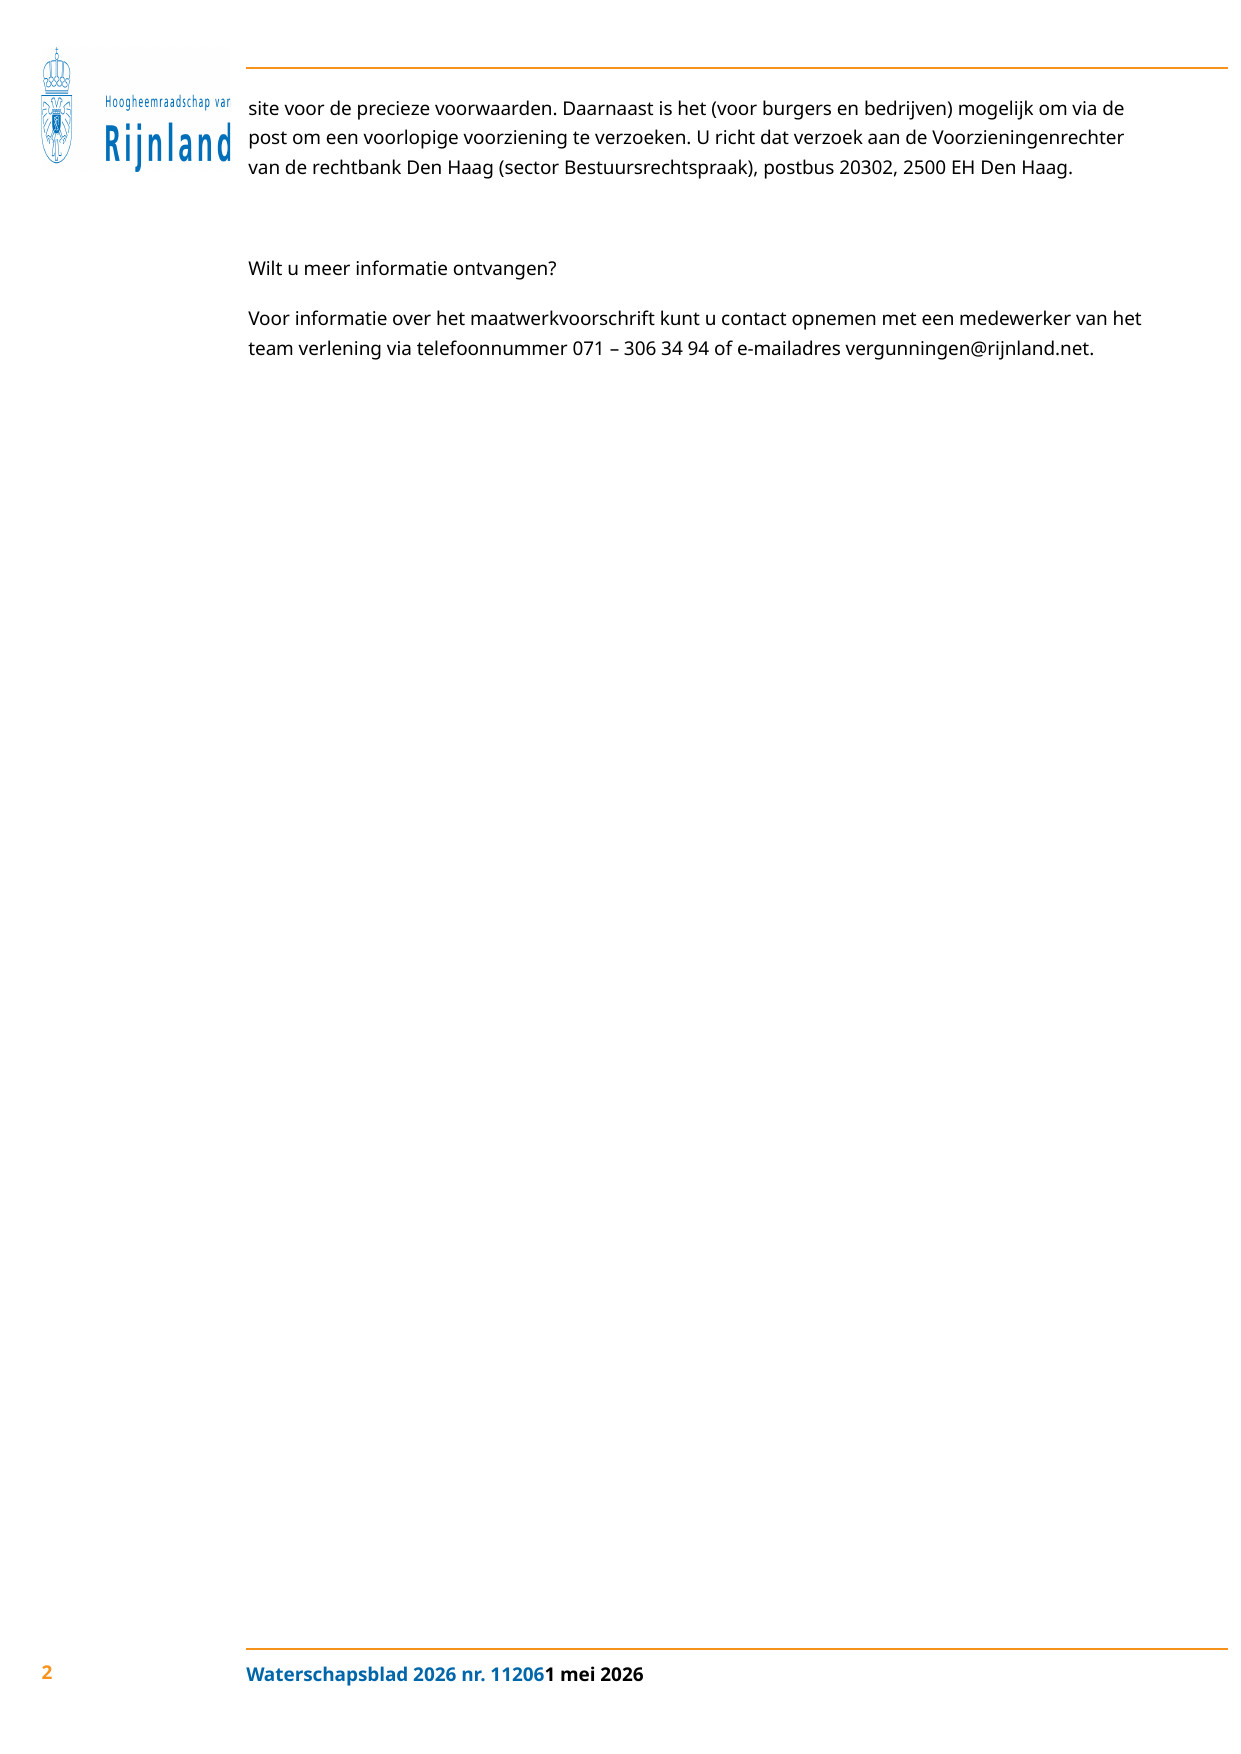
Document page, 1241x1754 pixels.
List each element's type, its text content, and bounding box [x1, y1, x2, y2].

picture [41, 47, 231, 172]
text Wilt u meer informatie ontvangen? [248, 255, 1152, 281]
text site voor de precieze voorwaarden. Daarnaast is het (voor burgers en bedrijven) mogelijk om via de post om een voorlopige voorziening te verzoeken. U richt dat verzoek aan de Voorzieningenrechter van de rechtbank Den Haag (sector Bestuursrechtspraak), postbus 20302, 2500 EH Den Haag. [248, 95, 1152, 180]
text Voor informatie over het maatwerkvoorschrift kunt u contact opnemen met een medewerker van het team verlening via telefoonnummer 071 – 306 34 94 of e-mailadres vergunningen@rijnland.net. [248, 305, 1152, 361]
